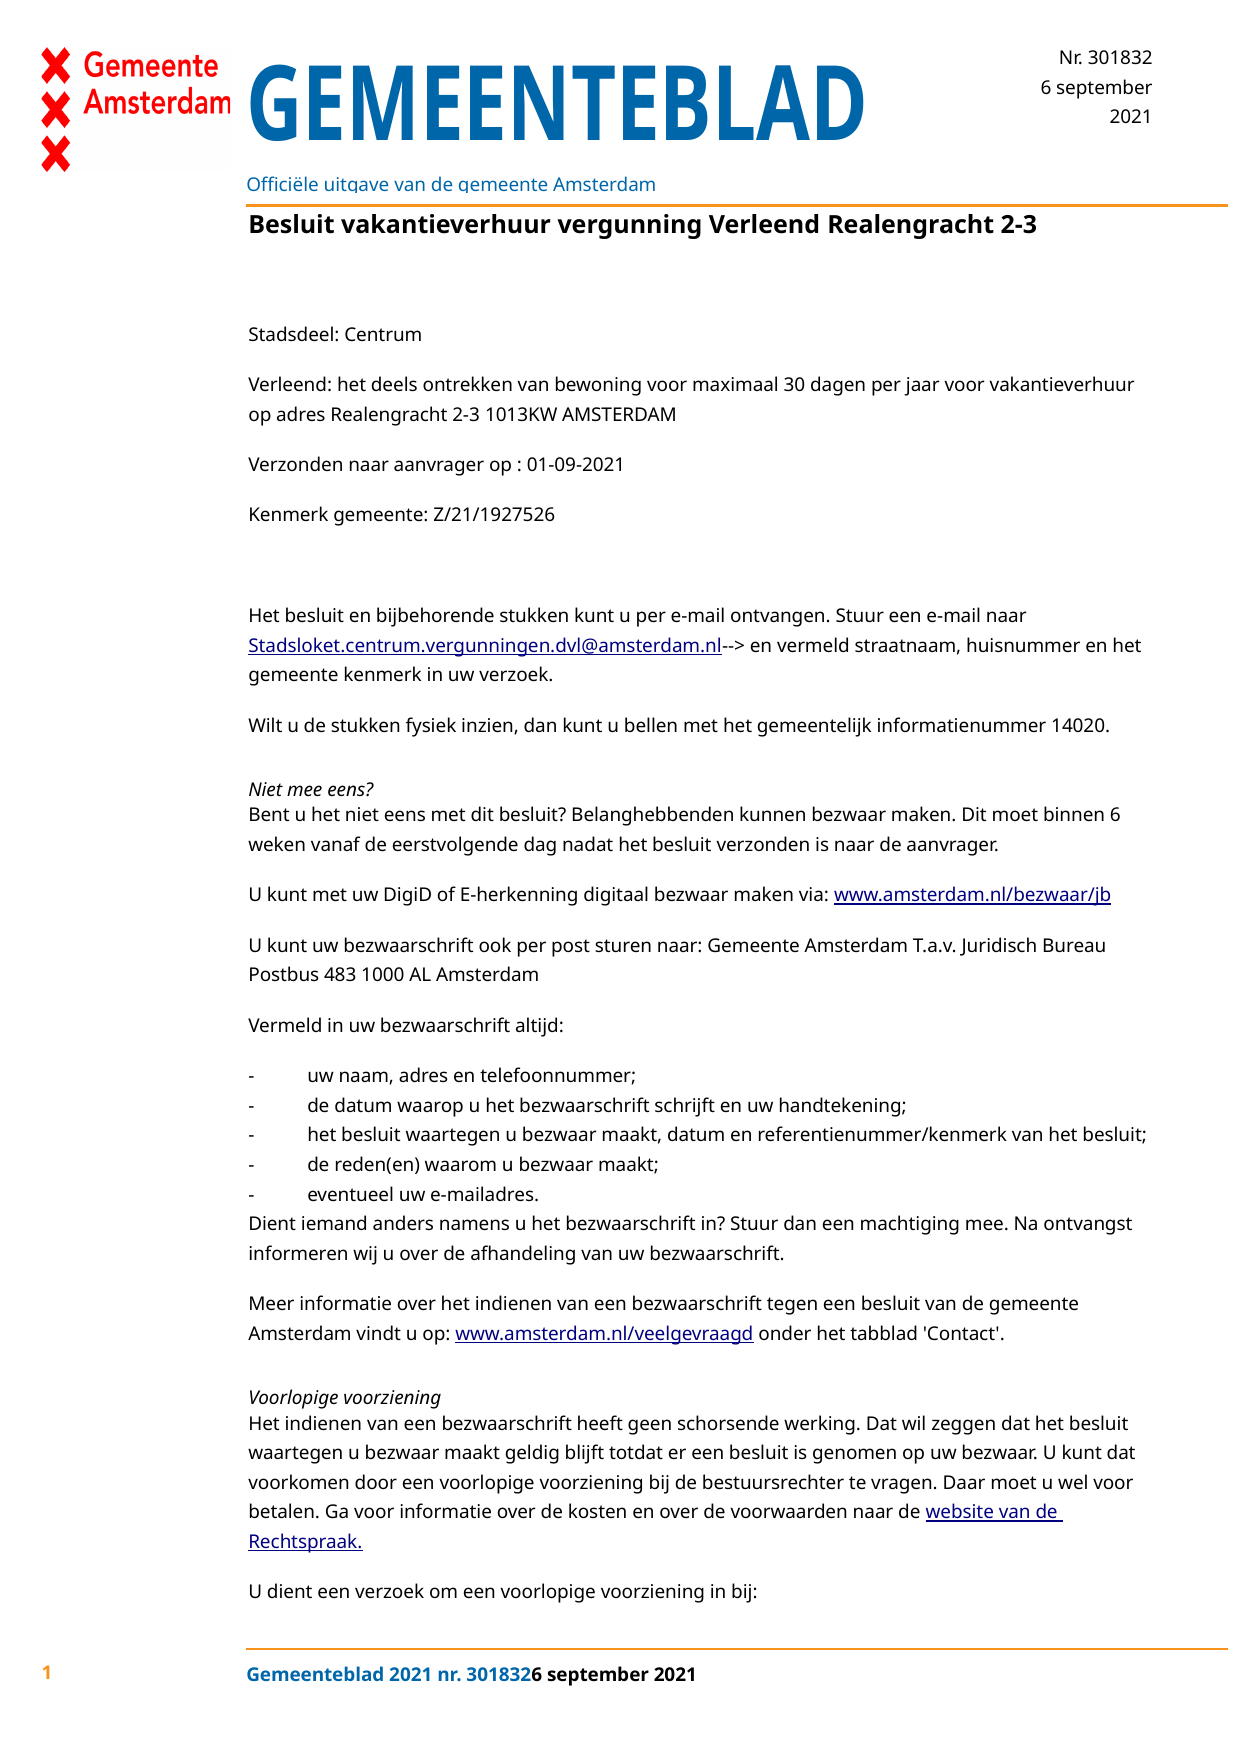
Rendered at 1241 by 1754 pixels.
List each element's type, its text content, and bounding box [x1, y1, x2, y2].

text Het indienen van een bezwaarschrift heeft geen schorsende werking. Dat wil zeggen dat het besluit waartegen u bezwaar maakt geldig blijft totdat er een besluit is genomen op uw bezwaar. U kunt dat voorkomen door een voorlopige voorziening bij de bestuursrechter te vragen. Daar moet u wel voor betalen. Ga voor informatie over de kosten en over de voorwaarden naar de website van de Rechtspraak. [248, 1410, 1152, 1554]
text Dient iemand anders namens u het bezwaarschrift in? Stuur dan een machtiging mee. Na ontvangst informeren wij u over de afhandeling van uw bezwaarschrift. [248, 1210, 1152, 1266]
text Besluit vakantieverhuur vergunning Verleend Realengracht 2-3 [248, 207, 1152, 241]
text Verzonden naar aanvrager op : 01-09-2021 [248, 451, 1152, 477]
list het besluit waartegen u bezwaar maakt, datum en referentienummer/kenmerk van het besluit; [248, 1122, 1152, 1147]
text U kunt uw bezwaarschrift ook per post sturen naar: Gemeente Amsterdam T.a.v. Juridisch Bureau Postbus 483 1000 AL Amsterdam [248, 932, 1152, 987]
text U kunt met uw DigiD of E-herkenning digitaal bezwaar maken via: www.amsterdam.nl/bezwaar/jb [248, 882, 1152, 907]
text Vermeld in uw bezwaarschrift altijd: [248, 1012, 1152, 1038]
text Kenmerk gemeente: Z/21/1927526 [248, 502, 1152, 527]
text Stadsdeel: Centrum [248, 321, 1152, 346]
picture [41, 47, 231, 172]
text Het besluit en bijbehorende stukken kunt u per e-mail ontvangen. Stuur een e-mail naar Stadsloket.centrum.vergunningen.dvl@amsterdam.nl--> en vermeld straatnaam, huisnummer en het gemeente kenmerk in uw verzoek. [248, 602, 1152, 687]
text Bent u het niet eens met dit besluit? Belanghebbenden kunnen bezwaar maken. Dit moet binnen 6 weken vanaf de eerstvolgende dag nadat het besluit verzonden is naar de aanvrager. [248, 802, 1152, 857]
list uw naam, adres en telefoonnummer; [248, 1062, 1152, 1088]
text Meer informatie over het indienen van een bezwaarschrift tegen een besluit van de gemeente Amsterdam vindt u op: www.amsterdam.nl/veelgevraagd onder het tabblad 'Contact'. [248, 1290, 1152, 1346]
list de reden(en) waarom u bezwaar maakt; [248, 1151, 1152, 1177]
list eventueel uw e-mailadres. [248, 1181, 1152, 1207]
text Niet mee eens? [248, 776, 1152, 802]
text Verleend: het deels ontrekken van bewoning voor maximaal 30 dagen per jaar voor vakantieverhuur op adres Realengracht 2-3 1013KW AMSTERDAM [248, 371, 1152, 426]
list de datum waarop u het bezwaarschrift schrijft en uw handtekening; [248, 1092, 1152, 1118]
text Wilt u de stukken fysiek inzien, dan kunt u bellen met het gemeentelijk informatienummer 14020. [248, 712, 1152, 738]
text Voorlopige voorziening [248, 1384, 1152, 1410]
text U dient een verzoek om een voorlopige voorziening in bij: [248, 1578, 1152, 1604]
